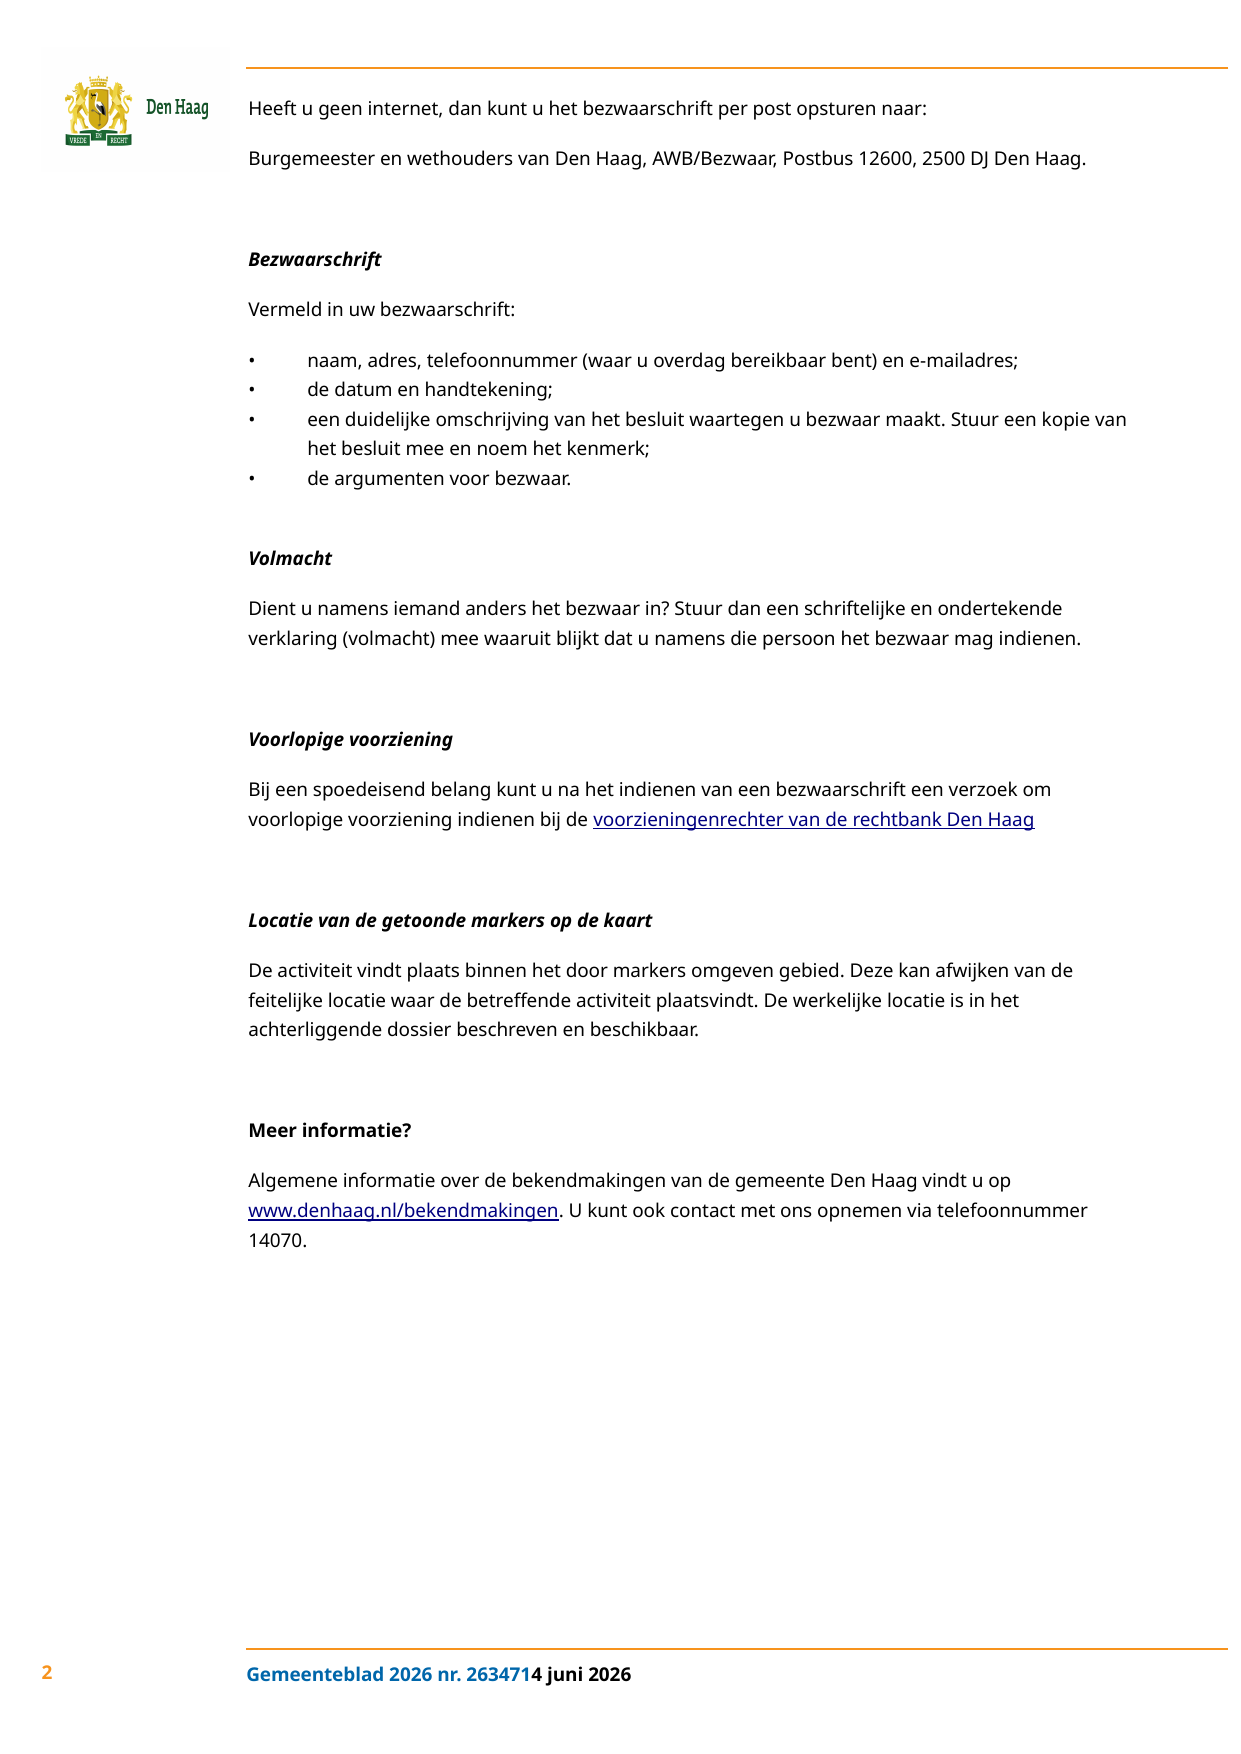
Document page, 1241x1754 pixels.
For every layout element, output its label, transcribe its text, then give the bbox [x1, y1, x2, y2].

text Bezwaarschrift [248, 246, 1152, 272]
list de datum en handtekening; [248, 376, 1152, 402]
text Volmacht [248, 545, 1152, 571]
list naam, adres, telefoonnummer (waar u overdag bereikbaar bent) en e-mailadres; [248, 347, 1152, 373]
text Dient u namens iemand anders het bezwaar in? Stuur dan een schriftelijke en ondertekende verklaring (volmacht) mee waaruit blijkt dat u namens die persoon het bezwaar mag indienen. [248, 596, 1152, 651]
text Locatie van de getoonde markers op de kaart [248, 907, 1152, 933]
text Vermeld in uw bezwaarschrift: [248, 296, 1152, 322]
text Voorlopige voorziening [248, 726, 1152, 752]
picture [41, 47, 231, 172]
text Meer informatie? [248, 1117, 1152, 1143]
text Burgemeester en wethouders van Den Haag, AWB/Bezwaar, Postbus 12600, 2500 DJ Den Haag. [248, 145, 1152, 171]
text Algemene informatie over de bekendmakingen van de gemeente Den Haag vindt u op www.denhaag.nl/bekendmakingen. U kunt ook contact met ons opnemen via telefoonnummer 14070. [248, 1168, 1152, 1253]
text Heeft u geen internet, dan kunt u het bezwaarschrift per post opsturen naar: [248, 95, 1152, 121]
text Bij een spoedeisend belang kunt u na het indienen van een bezwaarschrift een verzoek om voorlopige voorziening indienen bij de voorzieningenrechter van de rechtbank Den Haag [248, 776, 1152, 832]
list de argumenten voor bezwaar. [248, 465, 1152, 491]
text De activiteit vindt plaats binnen het door markers omgeven gebied. Deze kan afwijken van de feitelijke locatie waar de betreffende activiteit plaatsvindt. De werkelijke locatie is in het achterliggende dossier beschreven en beschikbaar. [248, 957, 1152, 1042]
list een duidelijke omschrijving van het besluit waartegen u bezwaar maakt. Stuur een kopie van het besluit mee en noem het kenmerk; [248, 406, 1152, 461]
